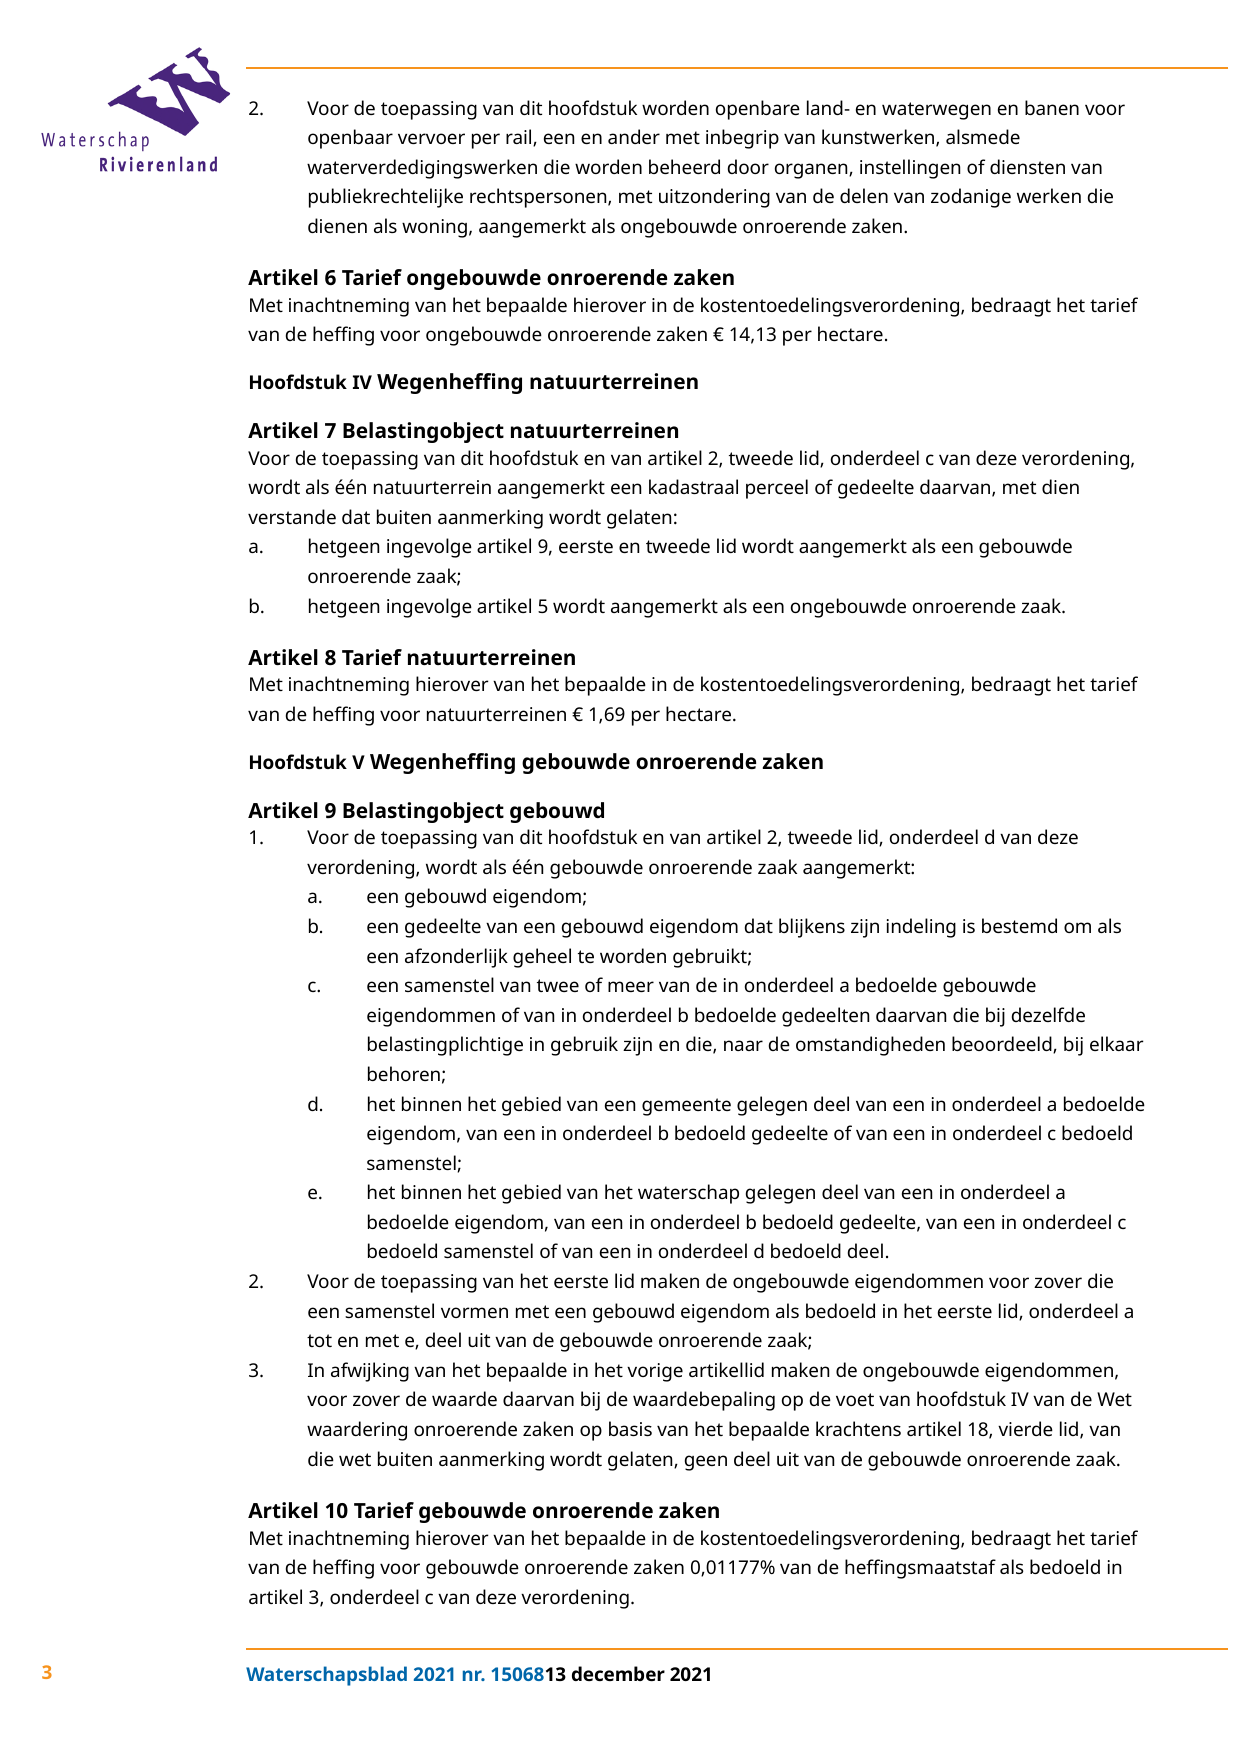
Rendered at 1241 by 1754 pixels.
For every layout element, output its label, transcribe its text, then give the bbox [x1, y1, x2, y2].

list een gedeelte van een gebouwd eigendom dat blijkens zijn indeling is bestemd om als een afzonderlijk geheel te worden gebruikt; [307, 913, 1152, 969]
list Voor de toepassing van het eerste lid maken de ongebouwde eigendommen voor zover die een samenstel vormen met een gebouwd eigendom als bedoeld in het eerste lid, onderdeel a tot en met e, deel uit van de gebouwde onroerende zaak; [248, 1268, 1152, 1353]
text Hoofdstuk V Wegenheffing gebouwde onroerende zaken [248, 747, 1152, 775]
text Artikel 6 Tarief ongebouwde onroerende zaken [248, 263, 1152, 292]
text Voor de toepassing van dit hoofdstuk en van artikel 2, tweede lid, onderdeel c van deze verordening, wordt als één natuurterrein aangemerkt een kadastraal perceel of gedeelte daarvan, met dien verstande dat buiten aanmerking wordt gelaten: [248, 445, 1152, 530]
text Artikel 8 Tarief natuurterreinen [248, 643, 1152, 672]
text Met inachtneming hierover van het bepaalde in de kostentoedelingsverordening, bedraagt het tarief van de heffing voor gebouwde onroerende zaken 0,01177% van de heffingsmaatstaf als bedoeld in artikel 3, onderdeel c van deze verordening. [248, 1525, 1152, 1609]
list een gebouwd eigendom; [307, 884, 1152, 909]
list hetgeen ingevolge artikel 5 wordt aangemerkt als een ongebouwde onroerende zaak. [248, 593, 1152, 618]
list een samenstel van twee of meer van de in onderdeel a bedoelde gebouwde eigendommen of van in onderdeel b bedoelde gedeelten daarvan die bij dezelfde belastingplichtige in gebruik zijn en die, naar de omstandigheden beoordeeld, bij elkaar behoren; [307, 972, 1152, 1087]
text Artikel 10 Tarief gebouwde onroerende zaken [248, 1496, 1152, 1525]
picture [41, 47, 231, 172]
list het binnen het gebied van een gemeente gelegen deel van een in onderdeel a bedoelde eigendom, van een in onderdeel b bedoeld gedeelte of van een in onderdeel c bedoeld samenstel; [307, 1091, 1152, 1176]
text Artikel 9 Belastingobject gebouwd [248, 796, 1152, 824]
text Hoofdstuk IV Wegenheffing natuurterreinen [248, 367, 1152, 396]
list het binnen het gebied van het waterschap gelegen deel van een in onderdeel a bedoelde eigendom, van een in onderdeel b bedoeld gedeelte, van een in onderdeel c bedoeld samenstel of van een in onderdeel d bedoeld deel. [307, 1179, 1152, 1264]
text Met inachtneming hierover van het bepaalde in de kostentoedelingsverordening, bedraagt het tarief van de heffing voor natuurterreinen € 1,69 per hectare. [248, 672, 1152, 727]
list hetgeen ingevolge artikel 9, eerste en tweede lid wordt aangemerkt als een gebouwde onroerende zaak; [248, 534, 1152, 589]
list Voor de toepassing van dit hoofdstuk worden openbare land- en waterwegen en banen voor openbaar vervoer per rail, een en ander met inbegrip van kunstwerken, alsmede waterverdedigingswerken die worden beheerd door organen, instellingen of diensten van publiekrechtelijke rechtspersonen, met uitzondering van de delen van zodanige werken die dienen als woning, aangemerkt als ongebouwde onroerende zaken. [248, 95, 1152, 239]
text Artikel 7 Belastingobject natuurterreinen [248, 416, 1152, 445]
list Voor de toepassing van dit hoofdstuk en van artikel 2, tweede lid, onderdeel d van deze verordening, wordt als één gebouwde onroerende zaak aangemerkt: [248, 824, 1152, 880]
text Met inachtneming van het bepaalde hierover in de kostentoedelingsverordening, bedraagt het tarief van de heffing voor ongebouwde onroerende zaken € 14,13 per hectare. [248, 292, 1152, 347]
list In afwijking van het bepaalde in het vorige artikellid maken de ongebouwde eigendommen, voor zover de waarde daarvan bij de waardebepaling op de voet van hoofdstuk IV van de Wet waardering onroerende zaken op basis van het bepaalde krachtens artikel 18, vierde lid, van die wet buiten aanmerking wordt gelaten, geen deel uit van de gebouwde onroerende zaak. [248, 1357, 1152, 1472]
